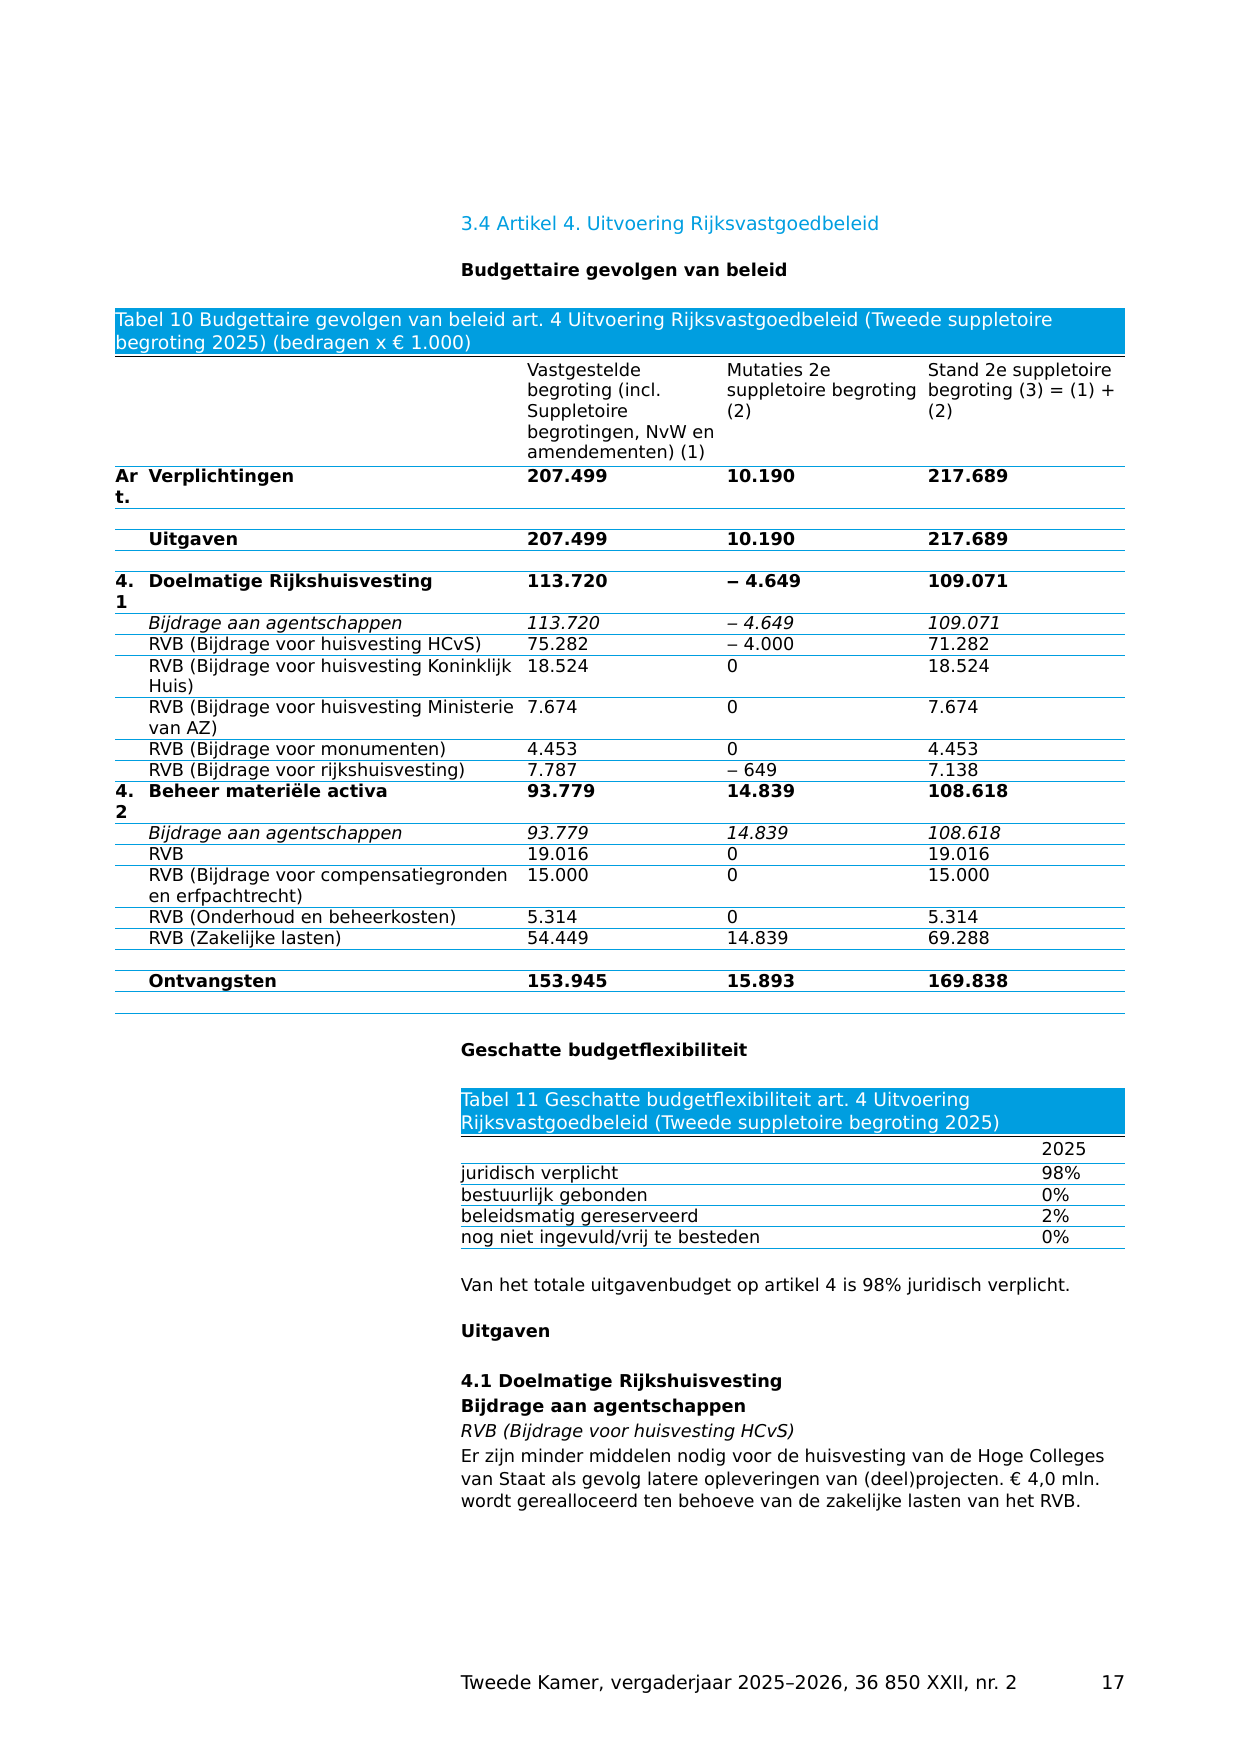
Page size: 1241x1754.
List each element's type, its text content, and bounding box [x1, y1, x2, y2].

table_cell 10.190 [724, 530, 925, 550]
table_cell Bijdrage aan agentschappen [145, 824, 524, 844]
table_cell 0 [724, 908, 925, 928]
table_cell [145, 551, 524, 571]
table_cell ‒ 4.649 [724, 614, 925, 634]
table_cell 5.314 [925, 908, 1125, 928]
table_cell 15.000 [925, 866, 1125, 907]
table_cell [115, 551, 145, 571]
table_cell 7.674 [925, 698, 1125, 738]
table_cell Beheer materiële activa [145, 782, 524, 823]
table_cell Art. [115, 467, 145, 507]
table_cell 113.720 [524, 614, 724, 634]
table_cell [115, 929, 145, 949]
table_cell 0 [724, 656, 925, 697]
table_cell RVB (Bijdrage voor huisvesting Koninklijk Huis) [145, 656, 524, 697]
table_cell [145, 950, 524, 970]
table_cell 207.499 [524, 467, 724, 507]
table_cell RVB (Zakelijke lasten) [145, 929, 524, 949]
table_cell 2025 [1039, 1137, 1125, 1163]
table_cell RVB (Onderhoud en beheerkosten) [145, 908, 524, 928]
table_cell 153.945 [524, 971, 724, 991]
table_cell 69.288 [925, 929, 1125, 949]
table_cell [524, 551, 724, 571]
table_cell [145, 992, 524, 1012]
table_cell 4.2 [115, 782, 145, 823]
table_cell [115, 908, 145, 928]
table_cell [115, 530, 145, 550]
table_cell 217.689 [925, 467, 1125, 507]
table_cell RVB (Bijdrage voor huisvesting HCvS) [145, 635, 524, 655]
table_cell [145, 509, 524, 529]
table_cell Doelmatige Rijkshuisvesting [145, 572, 524, 613]
table_cell 93.779 [524, 782, 724, 823]
table_cell 10.190 [724, 467, 925, 507]
table_cell Vastgestelde begroting (incl. Suppletoire begrotingen, NvW en amendementen) (1) [524, 357, 724, 466]
table_cell 7.787 [524, 761, 724, 781]
table_cell 4.453 [524, 740, 724, 760]
table_cell [115, 614, 145, 634]
table_cell [724, 950, 925, 970]
table_cell RVB (Bijdrage voor huisvesting Ministerie van AZ) [145, 698, 524, 738]
table_cell [925, 992, 1125, 1012]
text Bijdrage aan agentschappen [461, 1394, 1125, 1417]
table_cell RVB (Bijdrage voor compensatiegronden en erfpachtrecht) [145, 866, 524, 907]
table_cell [115, 824, 145, 844]
table_cell 14.839 [724, 824, 925, 844]
table_cell 15.000 [524, 866, 724, 907]
table_cell beleidsmatig gereserveerd [461, 1206, 1038, 1226]
table_cell [115, 950, 145, 970]
table_cell Verplichtingen [145, 467, 524, 507]
table_cell 0 [724, 866, 925, 907]
table_cell [115, 971, 145, 991]
table_cell [115, 866, 145, 907]
table_cell 0 [724, 845, 925, 865]
table_cell 4.1 [115, 572, 145, 613]
table_cell 19.016 [925, 845, 1125, 865]
table_cell [724, 551, 925, 571]
table_cell 109.071 [925, 614, 1125, 634]
table_cell 108.618 [925, 782, 1125, 823]
table_cell 18.524 [925, 656, 1125, 697]
table_cell 113.720 [524, 572, 724, 613]
table_cell 93.779 [524, 824, 724, 844]
table_cell [524, 509, 724, 529]
table_cell 0 [724, 740, 925, 760]
table_cell RVB (Bijdrage voor monumenten) [145, 740, 524, 760]
table_cell [461, 1137, 1038, 1163]
table_cell 2% [1039, 1206, 1125, 1226]
table_cell 15.893 [724, 971, 925, 991]
table_cell RVB [145, 845, 524, 865]
table_cell 14.839 [724, 782, 925, 823]
table_cell ‒ 4.649 [724, 572, 925, 613]
table_cell nog niet ingevuld/vrij te besteden [461, 1227, 1038, 1247]
table_cell ‒ 649 [724, 761, 925, 781]
table_cell 0% [1039, 1227, 1125, 1247]
table_cell [115, 357, 145, 466]
table_cell [925, 509, 1125, 529]
table_cell 0% [1039, 1185, 1125, 1205]
table_cell 0 [724, 698, 925, 738]
table_cell [115, 698, 145, 738]
table_cell 75.282 [524, 635, 724, 655]
text Van het totale uitgavenbudget op artikel 4 is 98% juridisch verplicht. [461, 1273, 1125, 1296]
table_cell 4.453 [925, 740, 1125, 760]
table_cell 19.016 [524, 845, 724, 865]
table_cell 7.138 [925, 761, 1125, 781]
table_cell [115, 656, 145, 697]
table_cell [925, 551, 1125, 571]
table_cell Stand 2e suppletoire begroting (3) = (1) + (2) [925, 357, 1125, 466]
text Uitgaven [461, 1319, 1125, 1342]
table_cell Uitgaven [145, 530, 524, 550]
table_cell 71.282 [925, 635, 1125, 655]
table_cell 54.449 [524, 929, 724, 949]
table_cell [724, 992, 925, 1012]
table_cell [115, 740, 145, 760]
table_cell 7.674 [524, 698, 724, 738]
table_cell RVB (Bijdrage voor rijkshuisvesting) [145, 761, 524, 781]
table_cell 207.499 [524, 530, 724, 550]
table_cell [925, 950, 1125, 970]
text RVB (Bijdrage voor huisvesting HCvS) [461, 1419, 1125, 1442]
table_cell 108.618 [925, 824, 1125, 844]
table_cell 109.071 [925, 572, 1125, 613]
table_cell 217.689 [925, 530, 1125, 550]
table_cell bestuurlijk gebonden [461, 1185, 1038, 1205]
table_cell 98% [1039, 1164, 1125, 1184]
text Er zijn minder middelen nodig voor de huisvesting van de Hoge Colleges van Staat als gevolg latere opleveringen van (deel)projecten. € 4,0 mln. wordt gerealloceerd ten behoeve van de zakelijke lasten van het RVB. [461, 1444, 1125, 1512]
table_cell 169.838 [925, 971, 1125, 991]
table_cell Mutaties 2e suppletoire begroting (2) [724, 357, 925, 466]
table_cell [115, 509, 145, 529]
table_cell [145, 357, 524, 466]
text Budgettaire gevolgen van beleid [461, 258, 1125, 281]
table_cell [724, 509, 925, 529]
table_cell [524, 992, 724, 1012]
table_cell [524, 950, 724, 970]
table_cell [115, 992, 145, 1012]
text Geschatte budgetflexibiliteit [461, 1038, 1125, 1061]
table_cell Ontvangsten [145, 971, 524, 991]
table_cell 14.839 [724, 929, 925, 949]
table_cell juridisch verplicht [461, 1164, 1038, 1184]
table_cell ‒ 4.000 [724, 635, 925, 655]
table_cell Bijdrage aan agentschappen [145, 614, 524, 634]
table_cell [115, 845, 145, 865]
table_cell 5.314 [524, 908, 724, 928]
text 4.1 Doelmatige Rijkshuisvesting [461, 1369, 1125, 1392]
table_cell [115, 635, 145, 655]
table_cell [115, 761, 145, 781]
table_cell 18.524 [524, 656, 724, 697]
title 3.4 Artikel 4. Uitvoering Rijksvastgoedbeleid [461, 213, 1125, 235]
